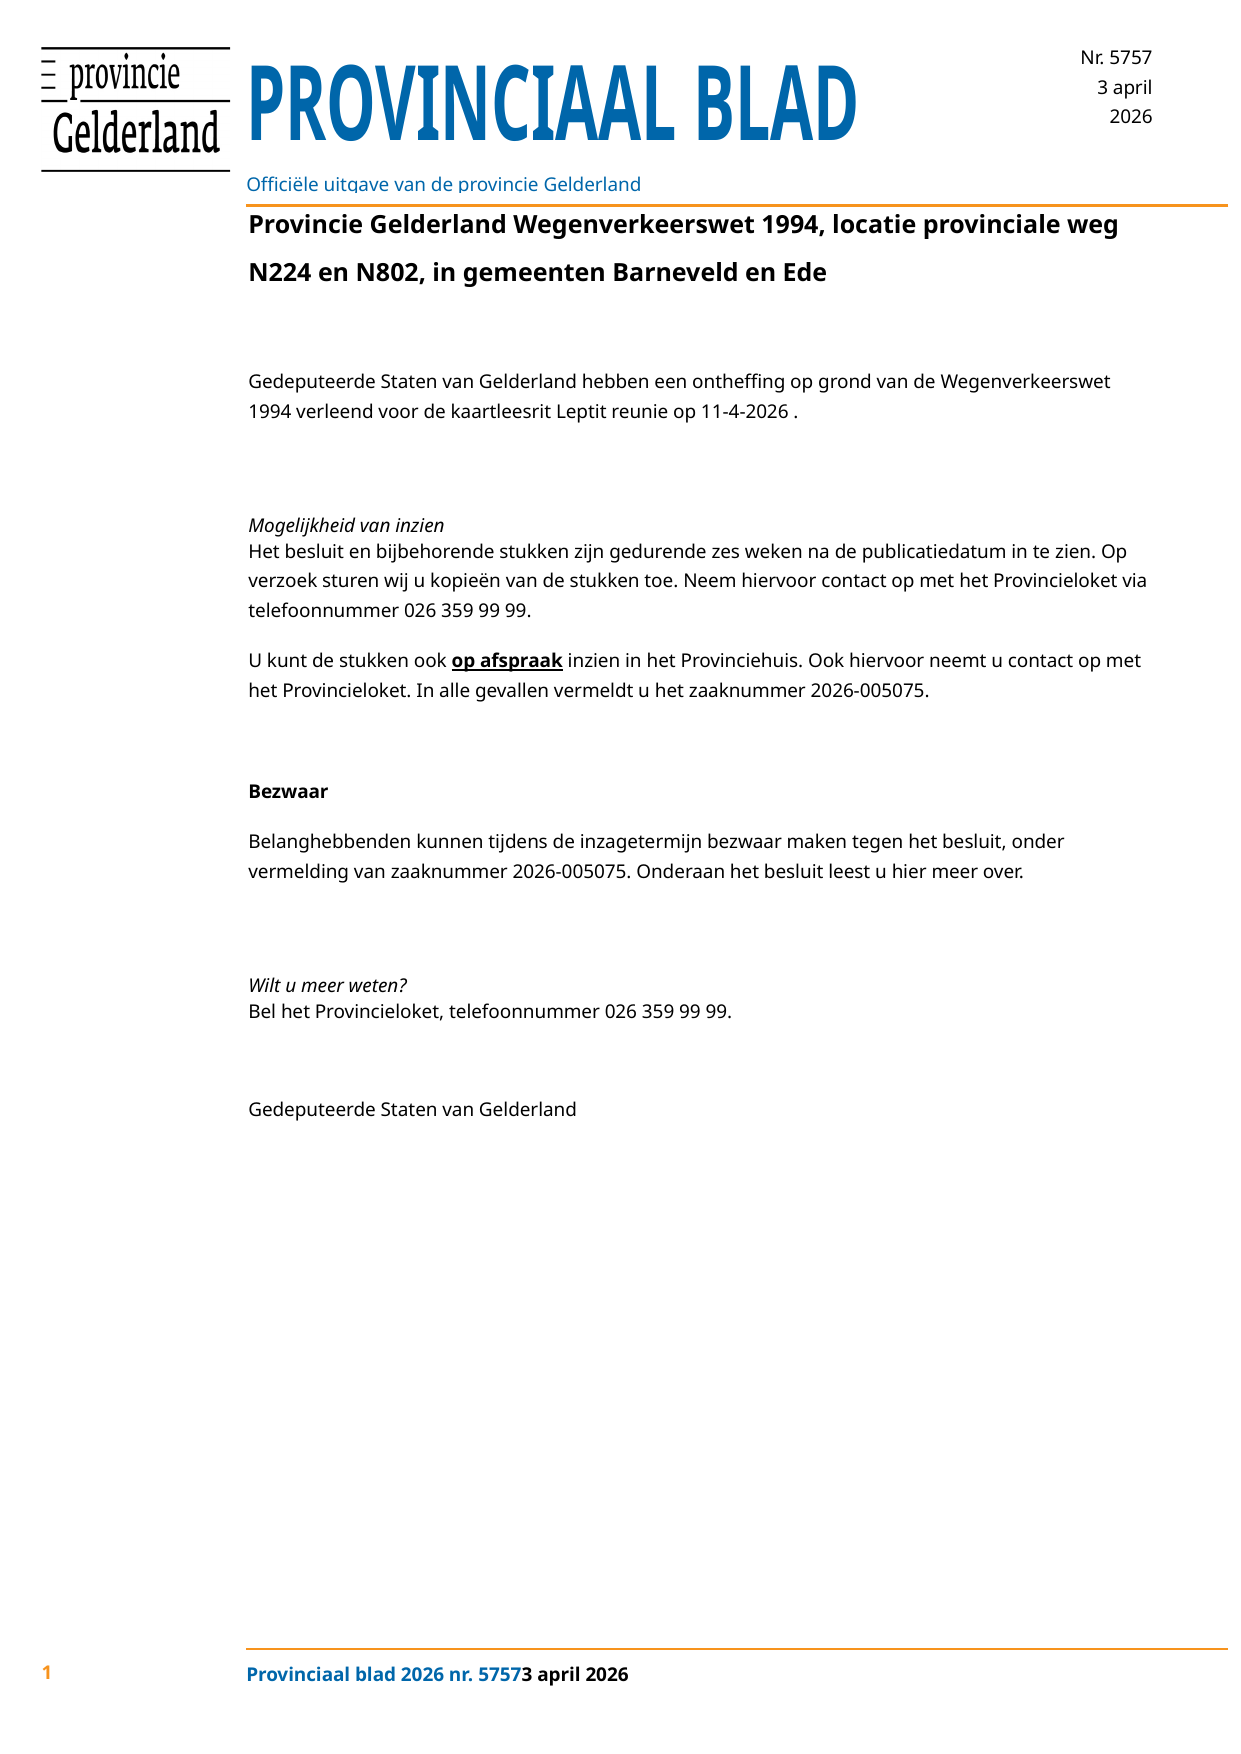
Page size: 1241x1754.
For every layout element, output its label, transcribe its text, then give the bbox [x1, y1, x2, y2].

text Wilt u meer weten? [248, 972, 1152, 998]
text Het besluit en bijbehorende stukken zijn gedurende zes weken na de publicatiedatum in te zien. Op verzoek sturen wij u kopieën van de stukken toe. Neem hiervoor contact op met het Provincieloket via telefoonnummer 026 359 99 99. [248, 538, 1152, 623]
text Bel het Provincieloket, telefoonnummer 026 359 99 99. [248, 998, 1152, 1024]
text Bezwaar [248, 778, 1152, 804]
picture [41, 47, 231, 172]
text Gedeputeerde Staten van Gelderland [248, 1096, 1152, 1122]
text Gedeputeerde Staten van Gelderland hebben een ontheffing op grond van de Wegenverkeerswet 1994 verleend voor de kaartleesrit Leptit reunie op 11-4-2026 . [248, 368, 1152, 424]
text Provincie Gelderland Wegenverkeerswet 1994, locatie provinciale weg N224 en N802, in gemeenten Barneveld en Ede [248, 207, 1152, 288]
text Mogelijkheid van inzien [248, 512, 1152, 538]
text U kunt de stukken ook op afspraak inzien in het Provinciehuis. Ook hiervoor neemt u contact op met het Provincieloket. In alle gevallen vermeldt u het zaaknummer 2026-005075. [248, 648, 1152, 703]
text Belanghebbenden kunnen tijdens de inzagetermijn bezwaar maken tegen het besluit, onder vermelding van zaaknummer 2026-005075. Onderaan het besluit leest u hier meer over. [248, 828, 1152, 884]
